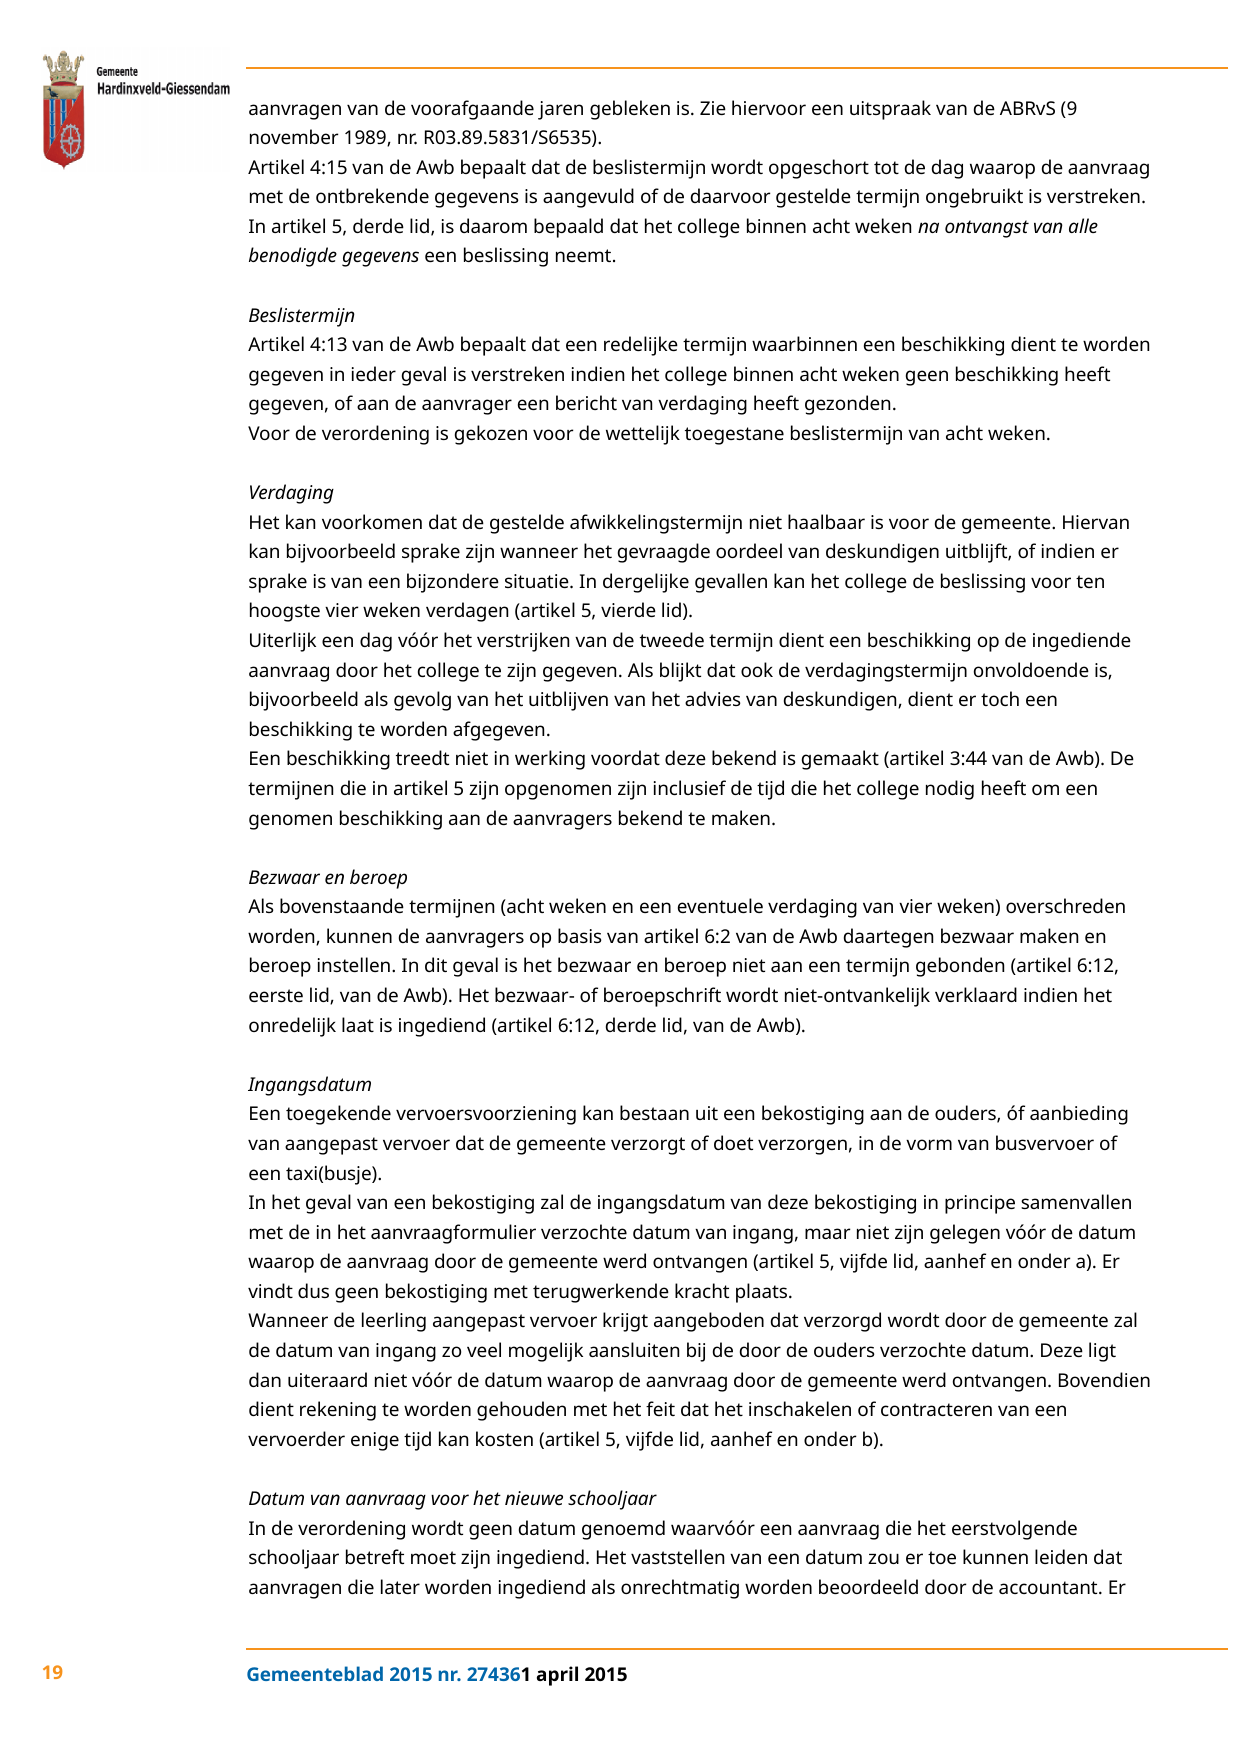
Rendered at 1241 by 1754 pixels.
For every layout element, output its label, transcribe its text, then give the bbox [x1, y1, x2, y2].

text Uiterlijk een dag vóór het verstrijken van de tweede termijn dient een beschikking op de ingediende aanvraag door het college te zijn gegeven. Als blijkt dat ook de verdagingstermijn onvoldoende is, bijvoorbeeld als gevolg van het uitblijven van het advies van deskundigen, dient er toch een beschikking te worden afgegeven. [248, 627, 1152, 742]
text Voor de verordening is gekozen voor de wettelijk toegestane beslistermijn van acht weken. [248, 420, 1152, 446]
text Bezwaar en beroep [248, 864, 1152, 890]
text Datum van aanvraag voor het nieuwe schooljaar [248, 1485, 1152, 1511]
text Verdaging [248, 479, 1152, 505]
text Artikel 4:15 van de Awb bepaalt dat de beslistermijn wordt opgeschort tot de dag waarop de aanvraag met de ontbrekende gegevens is aangevuld of de daarvoor gestelde termijn ongebruikt is verstreken. In artikel 5, derde lid, is daarom bepaald dat het college binnen acht weken na ontvangst van alle benodigde gegevens een beslissing neemt. [248, 154, 1152, 268]
text In de verordening wordt geen datum genoemd waarvóór een aanvraag die het eerstvolgende schooljaar betreft moet zijn ingediend. Het vaststellen van een datum zou er toe kunnen leiden dat aanvragen die later worden ingediend als onrechtmatig worden beoordeeld door de accountant. Er [248, 1515, 1152, 1600]
text Beslistermijn [248, 302, 1152, 328]
text Wanneer de leerling aangepast vervoer krijgt aangeboden dat verzorgd wordt door de gemeente zal de datum van ingang zo veel mogelijk aansluiten bij de door de ouders verzochte datum. Deze ligt dan uiteraard niet vóór de datum waarop de aanvraag door de gemeente werd ontvangen. Bovendien dient rekening te worden gehouden met het feit dat het inschakelen of contracteren van een vervoerder enige tijd kan kosten (artikel 5, vijfde lid, aanhef en onder b). [248, 1308, 1152, 1452]
text In het geval van een bekostiging zal de ingangsdatum van deze bekostiging in principe samenvallen met de in het aanvraagformulier verzochte datum van ingang, maar niet zijn gelegen vóór de datum waarop de aanvraag door de gemeente werd ontvangen (artikel 5, vijfde lid, aanhef en onder a). Er vindt dus geen bekostiging met terugwerkende kracht plaats. [248, 1189, 1152, 1304]
text Ingangsdatum [248, 1071, 1152, 1097]
text Als bovenstaande termijnen (acht weken en een eventuele verdaging van vier weken) overschreden worden, kunnen de aanvragers op basis van artikel 6:2 van de Awb daartegen bezwaar maken en beroep instellen. In dit geval is het bezwaar en beroep niet aan een termijn gebonden (artikel 6:12, eerste lid, van de Awb). Het bezwaar- of beroepschrift wordt niet-ontvankelijk verklaard indien het onredelijk laat is ingediend (artikel 6:12, derde lid, van de Awb). [248, 893, 1152, 1038]
text Een toegekende vervoersvoorziening kan bestaan uit een bekostiging aan de ouders, óf aanbieding van aangepast vervoer dat de gemeente verzorgt of doet verzorgen, in de vorm van busvervoer of een taxi(busje). [248, 1101, 1152, 1186]
text Artikel 4:13 van de Awb bepaalt dat een redelijke termijn waarbinnen een beschikking dient te worden gegeven in ieder geval is verstreken indien het college binnen acht weken geen beschikking heeft gegeven, of aan de aanvrager een bericht van verdaging heeft gezonden. [248, 331, 1152, 416]
picture [41, 47, 231, 172]
text Het kan voorkomen dat de gestelde afwikkelingstermijn niet haalbaar is voor de gemeente. Hiervan kan bijvoorbeeld sprake zijn wanneer het gevraagde oordeel van deskundigen uitblijft, of indien er sprake is van een bijzondere situatie. In dergelijke gevallen kan het college de beslissing voor ten hoogste vier weken verdagen (artikel 5, vierde lid). [248, 509, 1152, 623]
text aanvragen van de voorafgaande jaren gebleken is. Zie hiervoor een uitspraak van de ABRvS (9 november 1989, nr. R03.89.5831/S6535). [248, 95, 1152, 150]
text Een beschikking treedt niet in werking voordat deze bekend is gemaakt (artikel 3:44 van de Awb). De termijnen die in artikel 5 zijn opgenomen zijn inclusief de tijd die het college nodig heeft om een genomen beschikking aan de aanvragers bekend te maken. [248, 746, 1152, 831]
